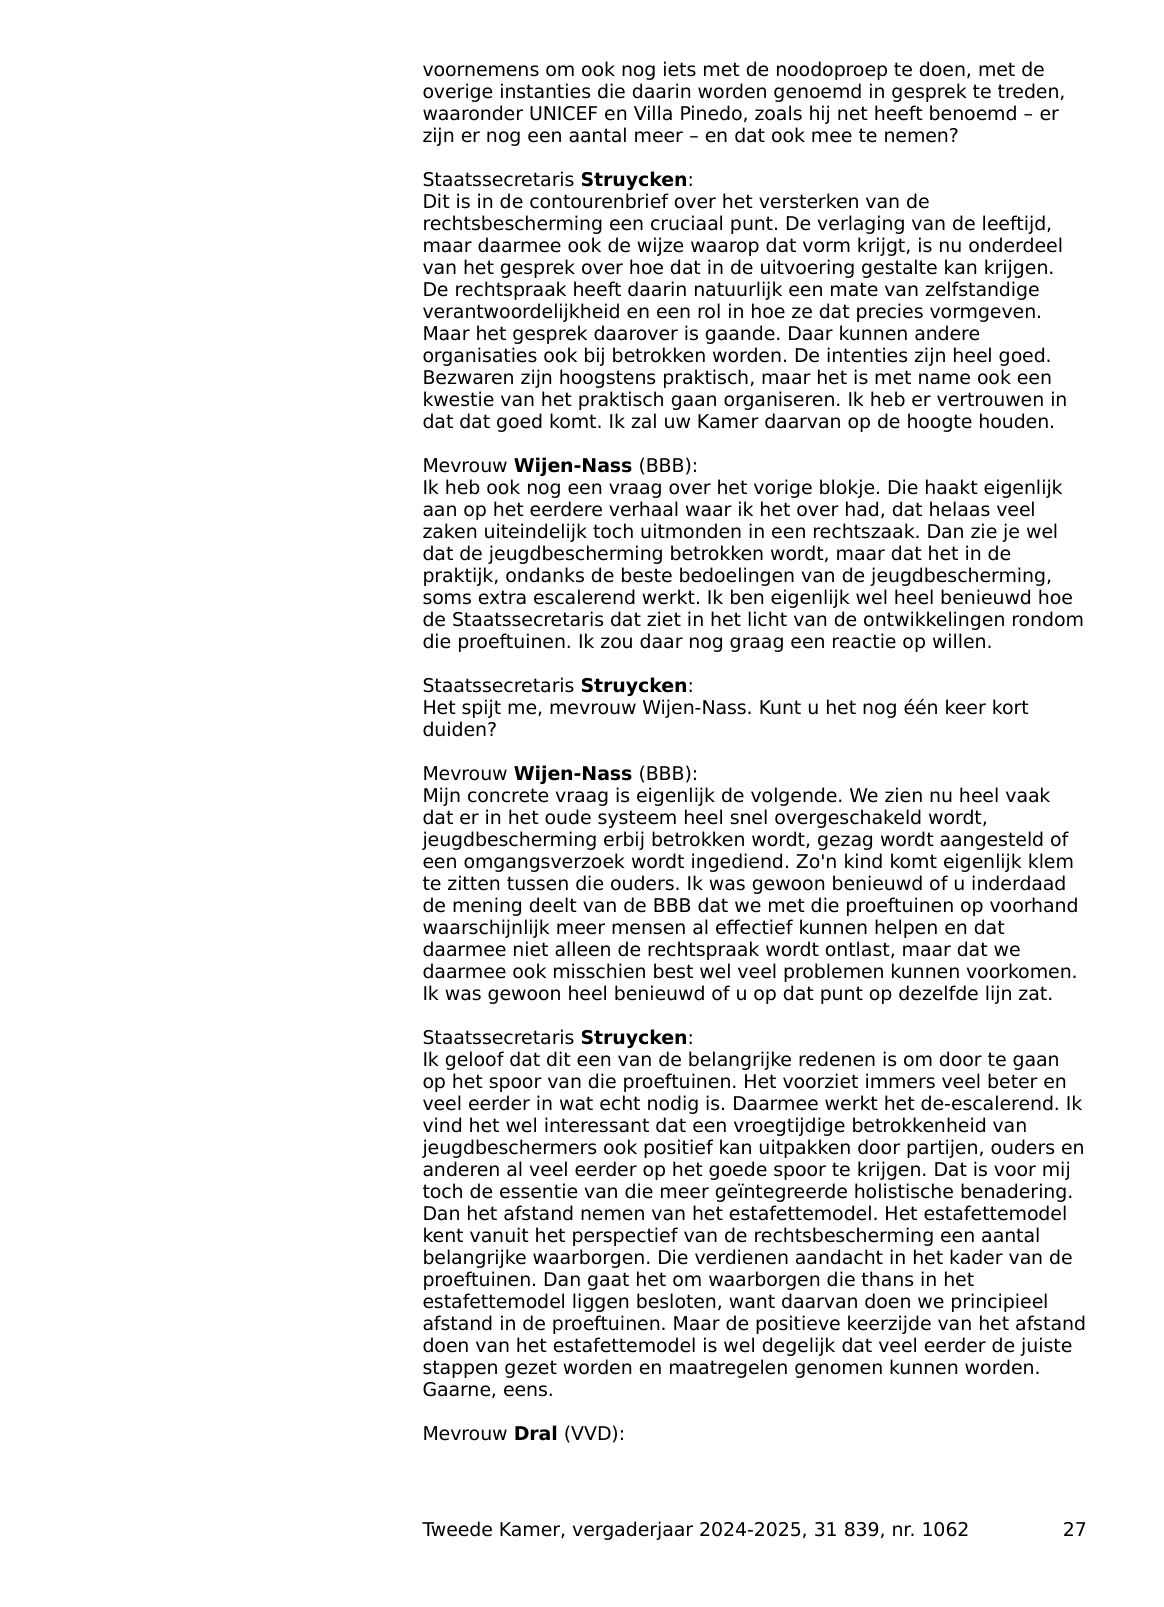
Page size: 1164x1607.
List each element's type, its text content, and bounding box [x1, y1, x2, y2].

text Mevrouw Dral (VVD): [422, 1423, 1087, 1445]
text Dan het afstand nemen van het estafettemodel. Het estafettemodel kent vanuit het perspectief van de rechtsbescherming een aantal belangrijke waarborgen. Die verdienen aandacht in het kader van de proeftuinen. Dan gaat het om waarborgen die thans in het estafettemodel liggen besloten, want daarvan doen we principieel afstand in de proeftuinen. Maar de positieve keerzijde van het afstand doen van het estafettemodel is wel degelijk dat veel eerder de juiste stappen gezet worden en maatregelen genomen kunnen worden. Gaarne, eens. [422, 1203, 1087, 1401]
text voornemens om ook nog iets met de noodoproep te doen, met de overige instanties die daarin worden genoemd in gesprek te treden, waaronder UNICEF en Villa Pinedo, zoals hij net heeft benoemd – er zijn er nog een aantal meer – en dat ook mee te nemen? [422, 59, 1087, 147]
text Ik geloof dat dit een van de belangrijke redenen is om door te gaan op het spoor van die proeftuinen. Het voorziet immers veel beter en veel eerder in wat echt nodig is. Daarmee werkt het de-escalerend. Ik vind het wel interessant dat een vroegtijdige betrokkenheid van jeugdbeschermers ook positief kan uitpakken door partijen, ouders en anderen al veel eerder op het goede spoor te krijgen. Dat is voor mij toch de essentie van die meer geïntegreerde holistische benadering. [422, 1049, 1087, 1203]
text Mevrouw Wijen-Nass (BBB): [422, 455, 1087, 477]
text Staatssecretaris Struycken: [422, 1027, 1087, 1049]
text Mevrouw Wijen-Nass (BBB): [422, 763, 1087, 785]
text Mijn concrete vraag is eigenlijk de volgende. We zien nu heel vaak dat er in het oude systeem heel snel overgeschakeld wordt, jeugdbescherming erbij betrokken wordt, gezag wordt aangesteld of een omgangsverzoek wordt ingediend. Zo'n kind komt eigenlijk klem te zitten tussen die ouders. Ik was gewoon benieuwd of u inderdaad de mening deelt van de BBB dat we met die proeftuinen op voorhand waarschijnlijk meer mensen al effectief kunnen helpen en dat daarmee niet alleen de rechtspraak wordt ontlast, maar dat we daarmee ook misschien best wel veel problemen kunnen voorkomen. Ik was gewoon heel benieuwd of u op dat punt op dezelfde lijn zat. [422, 785, 1087, 1005]
text Het spijt me, mevrouw Wijen-Nass. Kunt u het nog één keer kort duiden? [422, 697, 1087, 741]
text Staatssecretaris Struycken: [422, 169, 1087, 191]
text Staatssecretaris Struycken: [422, 675, 1087, 697]
text Ik heb ook nog een vraag over het vorige blokje. Die haakt eigenlijk aan op het eerdere verhaal waar ik het over had, dat helaas veel zaken uiteindelijk toch uitmonden in een rechtszaak. Dan zie je wel dat de jeugdbescherming betrokken wordt, maar dat het in de praktijk, ondanks de beste bedoelingen van de jeugdbescherming, soms extra escalerend werkt. Ik ben eigenlijk wel heel benieuwd hoe de Staatssecretaris dat ziet in het licht van de ontwikkelingen rondom die proeftuinen. Ik zou daar nog graag een reactie op willen. [422, 477, 1087, 653]
text Dit is in de contourenbrief over het versterken van de rechtsbescherming een cruciaal punt. De verlaging van de leeftijd, maar daarmee ook de wijze waarop dat vorm krijgt, is nu onderdeel van het gesprek over hoe dat in de uitvoering gestalte kan krijgen. De rechtspraak heeft daarin natuurlijk een mate van zelfstandige verantwoordelijkheid en een rol in hoe ze dat precies vormgeven. Maar het gesprek daarover is gaande. Daar kunnen andere organisaties ook bij betrokken worden. De intenties zijn heel goed. Bezwaren zijn hoogstens praktisch, maar het is met name ook een kwestie van het praktisch gaan organiseren. Ik heb er vertrouwen in dat dat goed komt. Ik zal uw Kamer daarvan op de hoogte houden. [422, 191, 1087, 433]
